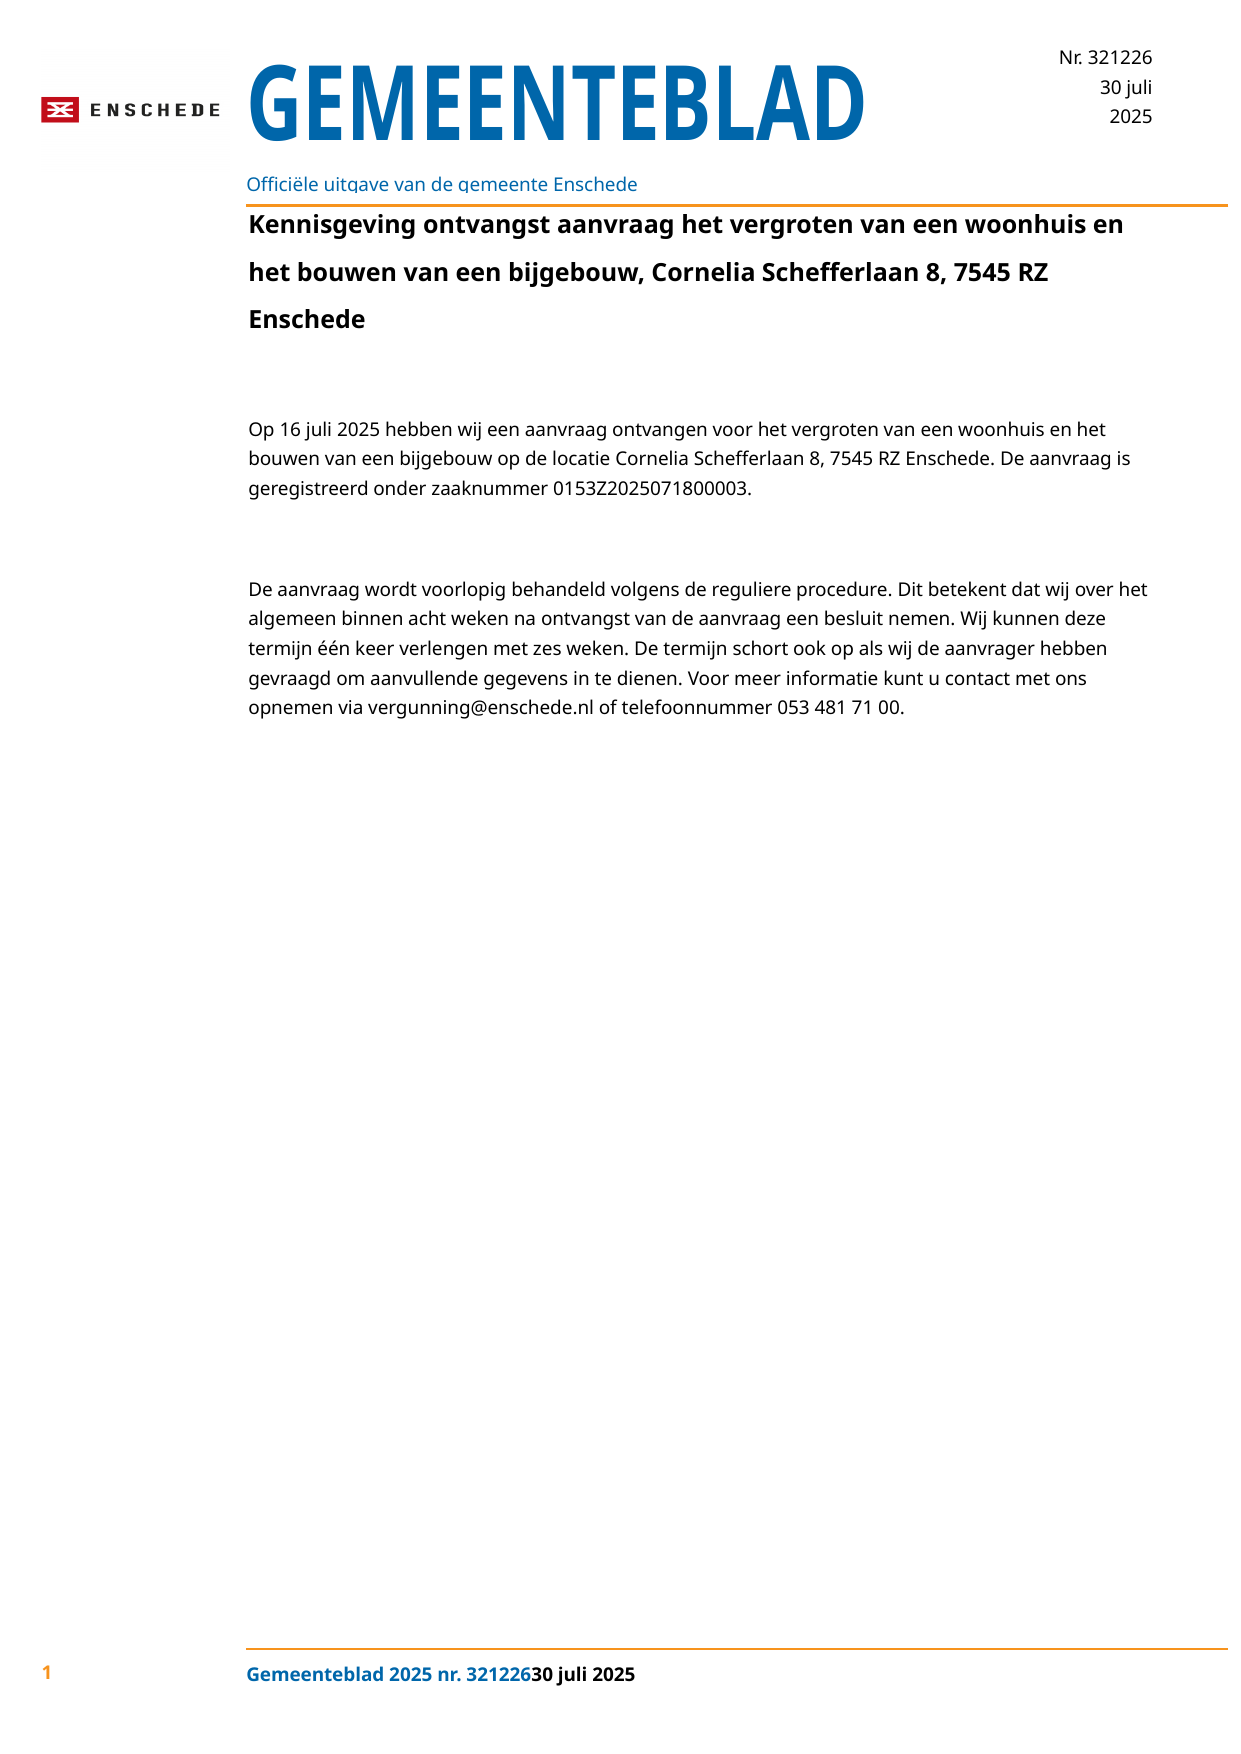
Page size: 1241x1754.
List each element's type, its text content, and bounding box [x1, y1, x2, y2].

text De aanvraag wordt voorlopig behandeld volgens de reguliere procedure. Dit betekent dat wij over het algemeen binnen acht weken na ontvangst van de aanvraag een besluit nemen. Wij kunnen deze termijn één keer verlengen met zes weken. De termijn schort ook op als wij de aanvrager hebben gevraagd om aanvullende gegevens in te dienen. Voor meer informatie kunt u contact met ons opnemen via vergunning@enschede.nl of telefoonnummer 053 481 71 00. [248, 576, 1152, 720]
text Kennisgeving ontvangst aanvraag het vergroten van een woonhuis en het bouwen van een bijgebouw, Cornelia Schefferlaan 8, 7545 RZ Enschede [248, 207, 1152, 336]
picture [41, 47, 231, 172]
text Op 16 juli 2025 hebben wij een aanvraag ontvangen voor het vergroten van een woonhuis en het bouwen van een bijgebouw op de locatie Cornelia Schefferlaan 8, 7545 RZ Enschede. De aanvraag is geregistreerd onder zaaknummer 0153Z2025071800003. [248, 416, 1152, 501]
